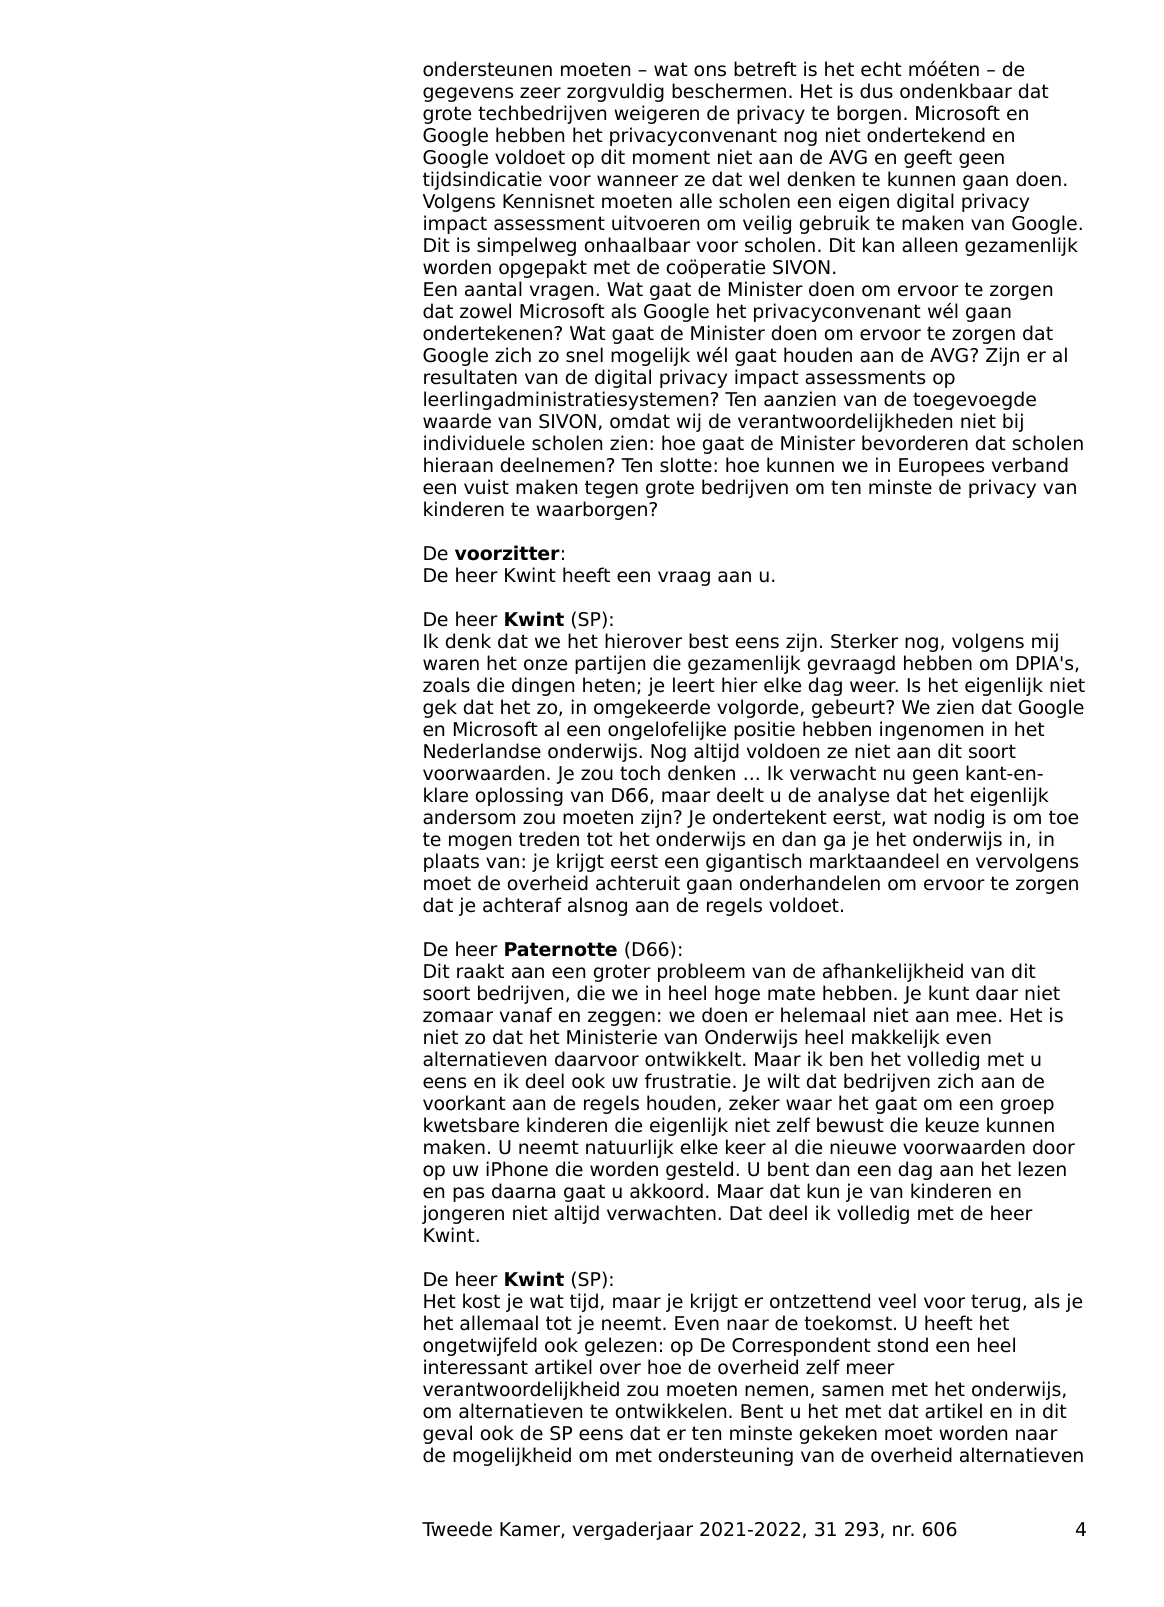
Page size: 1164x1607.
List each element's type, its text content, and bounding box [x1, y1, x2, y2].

text Een aantal vragen. Wat gaat de Minister doen om ervoor te zorgen dat zowel Microsoft als Google het privacyconvenant wél gaan ondertekenen? Wat gaat de Minister doen om ervoor te zorgen dat Google zich zo snel mogelijk wél gaat houden aan de AVG? Zijn er al resultaten van de digital privacy impact assessments op leerlingadministratiesystemen? Ten aanzien van de toegevoegde waarde van SIVON, omdat wij de verantwoordelijkheden niet bij individuele scholen zien: hoe gaat de Minister bevorderen dat scholen hieraan deelnemen? Ten slotte: hoe kunnen we in Europees verband een vuist maken tegen grote bedrijven om ten minste de privacy van kinderen te waarborgen? [422, 279, 1087, 521]
text ondersteunen moeten – wat ons betreft is het echt móéten – de gegevens zeer zorgvuldig beschermen. Het is dus ondenkbaar dat grote techbedrijven weigeren de privacy te borgen. Microsoft en Google hebben het privacyconvenant nog niet ondertekend en Google voldoet op dit moment niet aan de AVG en geeft geen tijdsindicatie voor wanneer ze dat wel denken te kunnen gaan doen. Volgens Kennisnet moeten alle scholen een eigen digital privacy impact assessment uitvoeren om veilig gebruik te maken van Google. Dit is simpelweg onhaalbaar voor scholen. Dit kan alleen gezamenlijk worden opgepakt met de coöperatie SIVON. [422, 59, 1087, 279]
text De heer Kwint (SP): [422, 1269, 1087, 1291]
text De heer Kwint (SP): [422, 609, 1087, 631]
text De heer Kwint heeft een vraag aan u. [422, 565, 1087, 587]
text Dit raakt aan een groter probleem van de afhankelijkheid van dit soort bedrijven, die we in heel hoge mate hebben. Je kunt daar niet zomaar vanaf en zeggen: we doen er helemaal niet aan mee. Het is niet zo dat het Ministerie van Onderwijs heel makkelijk even alternatieven daarvoor ontwikkelt. Maar ik ben het volledig met u eens en ik deel ook uw frustratie. Je wilt dat bedrijven zich aan de voorkant aan de regels houden, zeker waar het gaat om een groep kwetsbare kinderen die eigenlijk niet zelf bewust die keuze kunnen maken. U neemt natuurlijk elke keer al die nieuwe voorwaarden door op uw iPhone die worden gesteld. U bent dan een dag aan het lezen en pas daarna gaat u akkoord. Maar dat kun je van kinderen en jongeren niet altijd verwachten. Dat deel ik volledig met de heer Kwint. [422, 961, 1087, 1247]
text De voorzitter: [422, 543, 1087, 565]
text De heer Paternotte (D66): [422, 939, 1087, 961]
text Het kost je wat tijd, maar je krijgt er ontzettend veel voor terug, als je het allemaal tot je neemt. Even naar de toekomst. U heeft het ongetwijfeld ook gelezen: op De Correspondent stond een heel interessant artikel over hoe de overheid zelf meer verantwoordelijkheid zou moeten nemen, samen met het onderwijs, om alternatieven te ontwikkelen. Bent u het met dat artikel en in dit geval ook de SP eens dat er ten minste gekeken moet worden naar de mogelijkheid om met ondersteuning van de overheid alternatieven [422, 1291, 1087, 1467]
text Ik denk dat we het hierover best eens zijn. Sterker nog, volgens mij waren het onze partijen die gezamenlijk gevraagd hebben om DPIA's, zoals die dingen heten; je leert hier elke dag weer. Is het eigenlijk niet gek dat het zo, in omgekeerde volgorde, gebeurt? We zien dat Google en Microsoft al een ongelofelijke positie hebben ingenomen in het Nederlandse onderwijs. Nog altijd voldoen ze niet aan dit soort voorwaarden. Je zou toch denken ... Ik verwacht nu geen kant-en-klare oplossing van D66, maar deelt u de analyse dat het eigenlijk andersom zou moeten zijn? Je ondertekent eerst, wat nodig is om toe te mogen treden tot het onderwijs en dan ga je het onderwijs in, in plaats van: je krijgt eerst een gigantisch marktaandeel en vervolgens moet de overheid achteruit gaan onderhandelen om ervoor te zorgen dat je achteraf alsnog aan de regels voldoet. [422, 631, 1087, 917]
